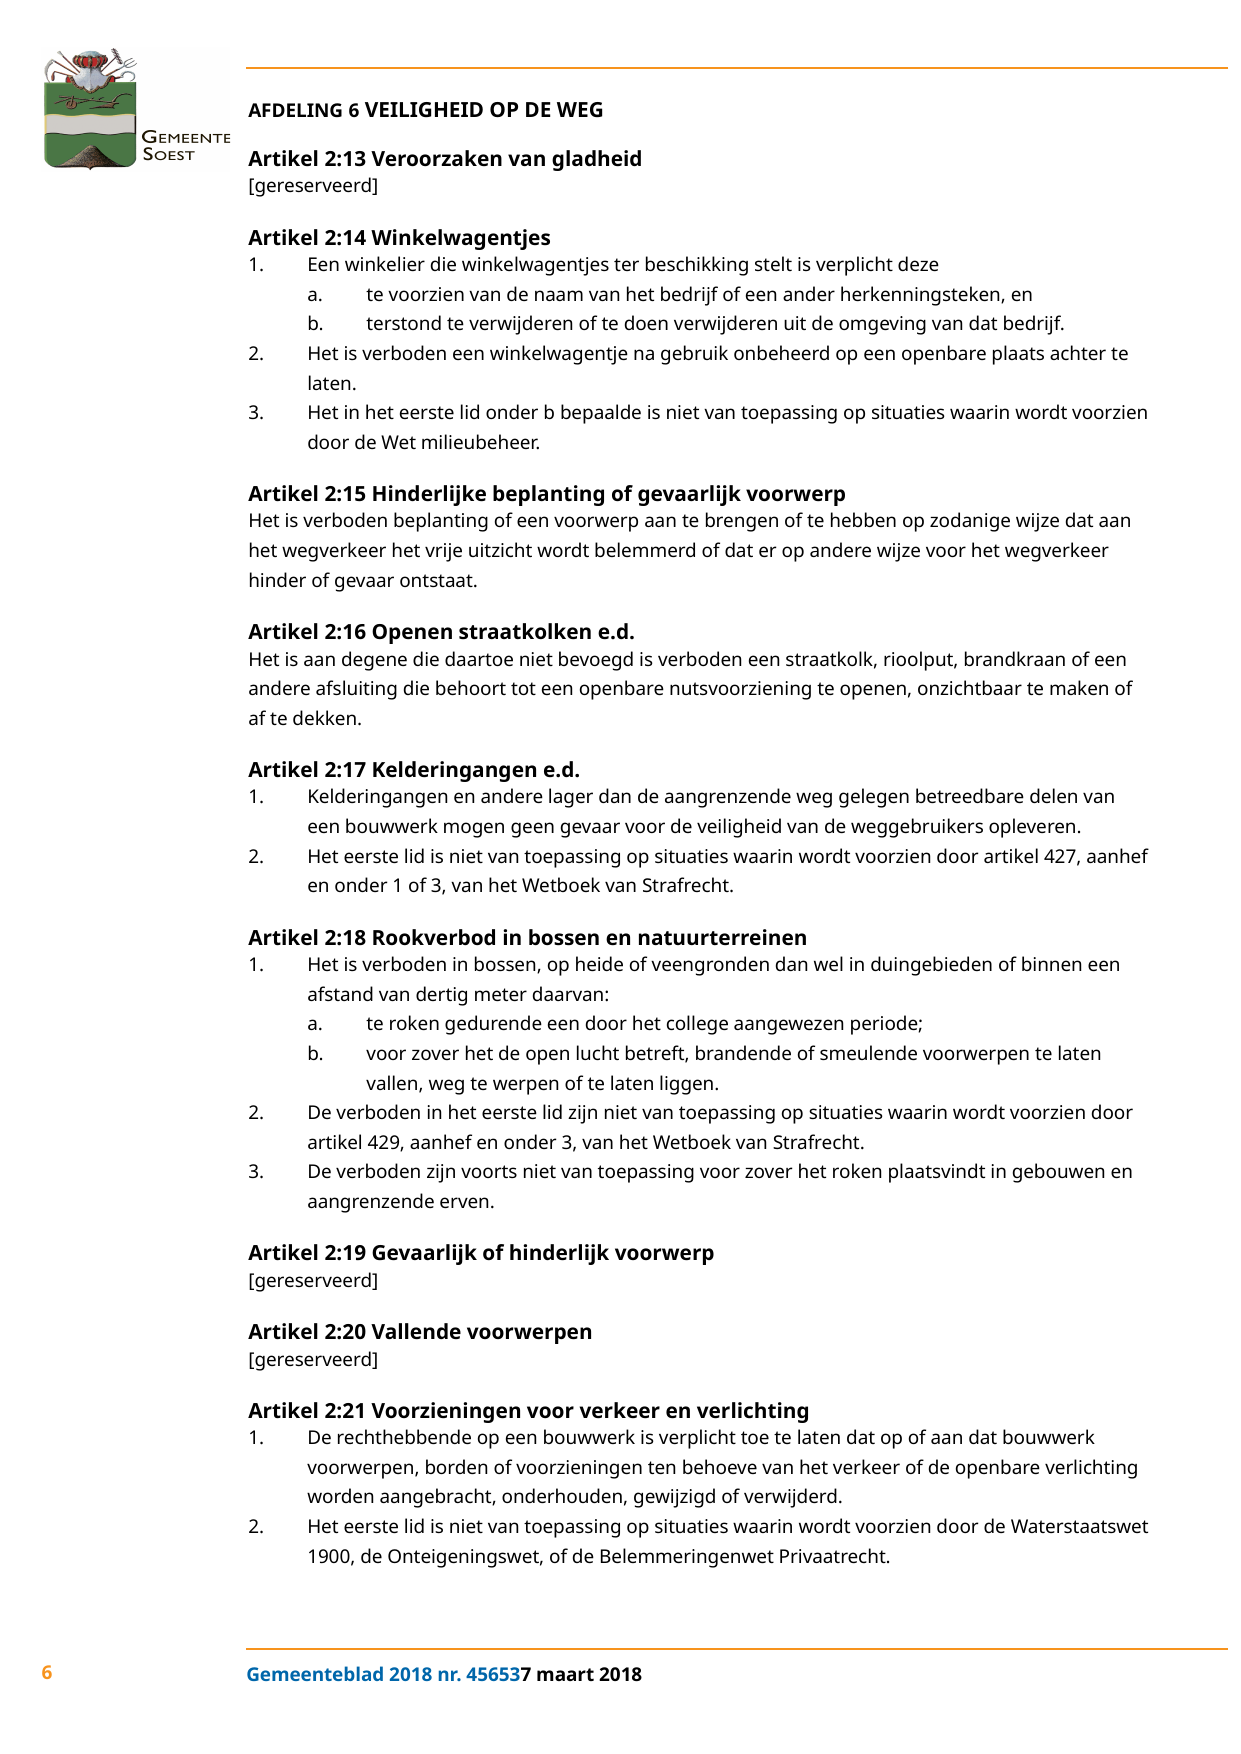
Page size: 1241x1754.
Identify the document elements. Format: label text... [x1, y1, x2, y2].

list De verboden in het eerste lid zijn niet van toepassing op situaties waarin wordt voorzien door artikel 429, aanhef en onder 3, van het Wetboek van Strafrecht. [248, 1099, 1152, 1154]
text Het is aan degene die daartoe niet bevoegd is verboden een straatkolk, rioolput, brandkraan of een andere afsluiting die behoort tot een openbare nutsvoorziening te openen, onzichtbaar te maken of af te dekken. [248, 646, 1152, 731]
text [gereserveerd] [248, 1267, 1152, 1293]
list voor zover het de open lucht betreft, brandende of smeulende voorwerpen te laten vallen, weg te werpen of te laten liggen. [307, 1040, 1152, 1095]
list De rechthebbende op een bouwwerk is verplicht toe te laten dat op of aan dat bouwwerk voorwerpen, borden of voorzieningen ten behoeve van het verkeer of de openbare verlichting worden aangebracht, onderhouden, gewijzigd of verwijderd. [248, 1424, 1152, 1509]
list Kelderingangen en andere lager dan de aangrenzende weg gelegen betreedbare delen van een bouwwerk mogen geen gevaar voor de veiligheid van de weggebruikers opleveren. [248, 784, 1152, 839]
text Artikel 2:19 Gevaarlijk of hinderlijk voorwerp [248, 1238, 1152, 1267]
text [gereserveerd] [248, 1346, 1152, 1371]
text [gereserveerd] [248, 172, 1152, 198]
list De verboden zijn voorts niet van toepassing voor zover het roken plaatsvindt in gebouwen en aangrenzende erven. [248, 1158, 1152, 1214]
list Het is verboden in bossen, op heide of veengronden dan wel in duingebieden of binnen een afstand van dertig meter daarvan: [248, 951, 1152, 1007]
text Artikel 2:20 Vallende voorwerpen [248, 1317, 1152, 1346]
text Het is verboden beplanting of een voorwerp aan te brengen of te hebben op zodanige wijze dat aan het wegverkeer het vrije uitzicht wordt belemmerd of dat er op andere wijze voor het wegverkeer hinder of gevaar ontstaat. [248, 508, 1152, 593]
text AFDELING 6 VEILIGHEID OP DE WEG [248, 95, 1152, 123]
text Artikel 2:17 Kelderingangen e.d. [248, 755, 1152, 784]
list Het eerste lid is niet van toepassing op situaties waarin wordt voorzien door artikel 427, aanhef en onder 1 of 3, van het Wetboek van Strafrecht. [248, 843, 1152, 898]
list te roken gedurende een door het college aangewezen periode; [307, 1011, 1152, 1036]
list terstond te verwijderen of te doen verwijderen uit de omgeving van dat bedrijf. [307, 311, 1152, 336]
text Artikel 2:21 Voorzieningen voor verkeer en verlichting [248, 1396, 1152, 1424]
picture [41, 47, 231, 172]
list Een winkelier die winkelwagentjes ter beschikking stelt is verplicht deze [248, 251, 1152, 277]
text Artikel 2:18 Rookverbod in bossen en natuurterreinen [248, 923, 1152, 951]
text Artikel 2:13 Veroorzaken van gladheid [248, 144, 1152, 172]
text Artikel 2:15 Hinderlijke beplanting of gevaarlijk voorwerp [248, 479, 1152, 508]
text Artikel 2:16 Openen straatkolken e.d. [248, 617, 1152, 646]
text Artikel 2:14 Winkelwagentjes [248, 223, 1152, 251]
list Het eerste lid is niet van toepassing op situaties waarin wordt voorzien door de Waterstaatswet 1900, de Onteigeningswet, of de Belemmeringenwet Privaatrecht. [248, 1513, 1152, 1569]
list te voorzien van de naam van het bedrijf of een ander herkenningsteken, en [307, 281, 1152, 307]
list Het is verboden een winkelwagentje na gebruik onbeheerd op een openbare plaats achter te laten. [248, 340, 1152, 395]
list Het in het eerste lid onder b bepaalde is niet van toepassing op situaties waarin wordt voorzien door de Wet milieubeheer. [248, 399, 1152, 454]
